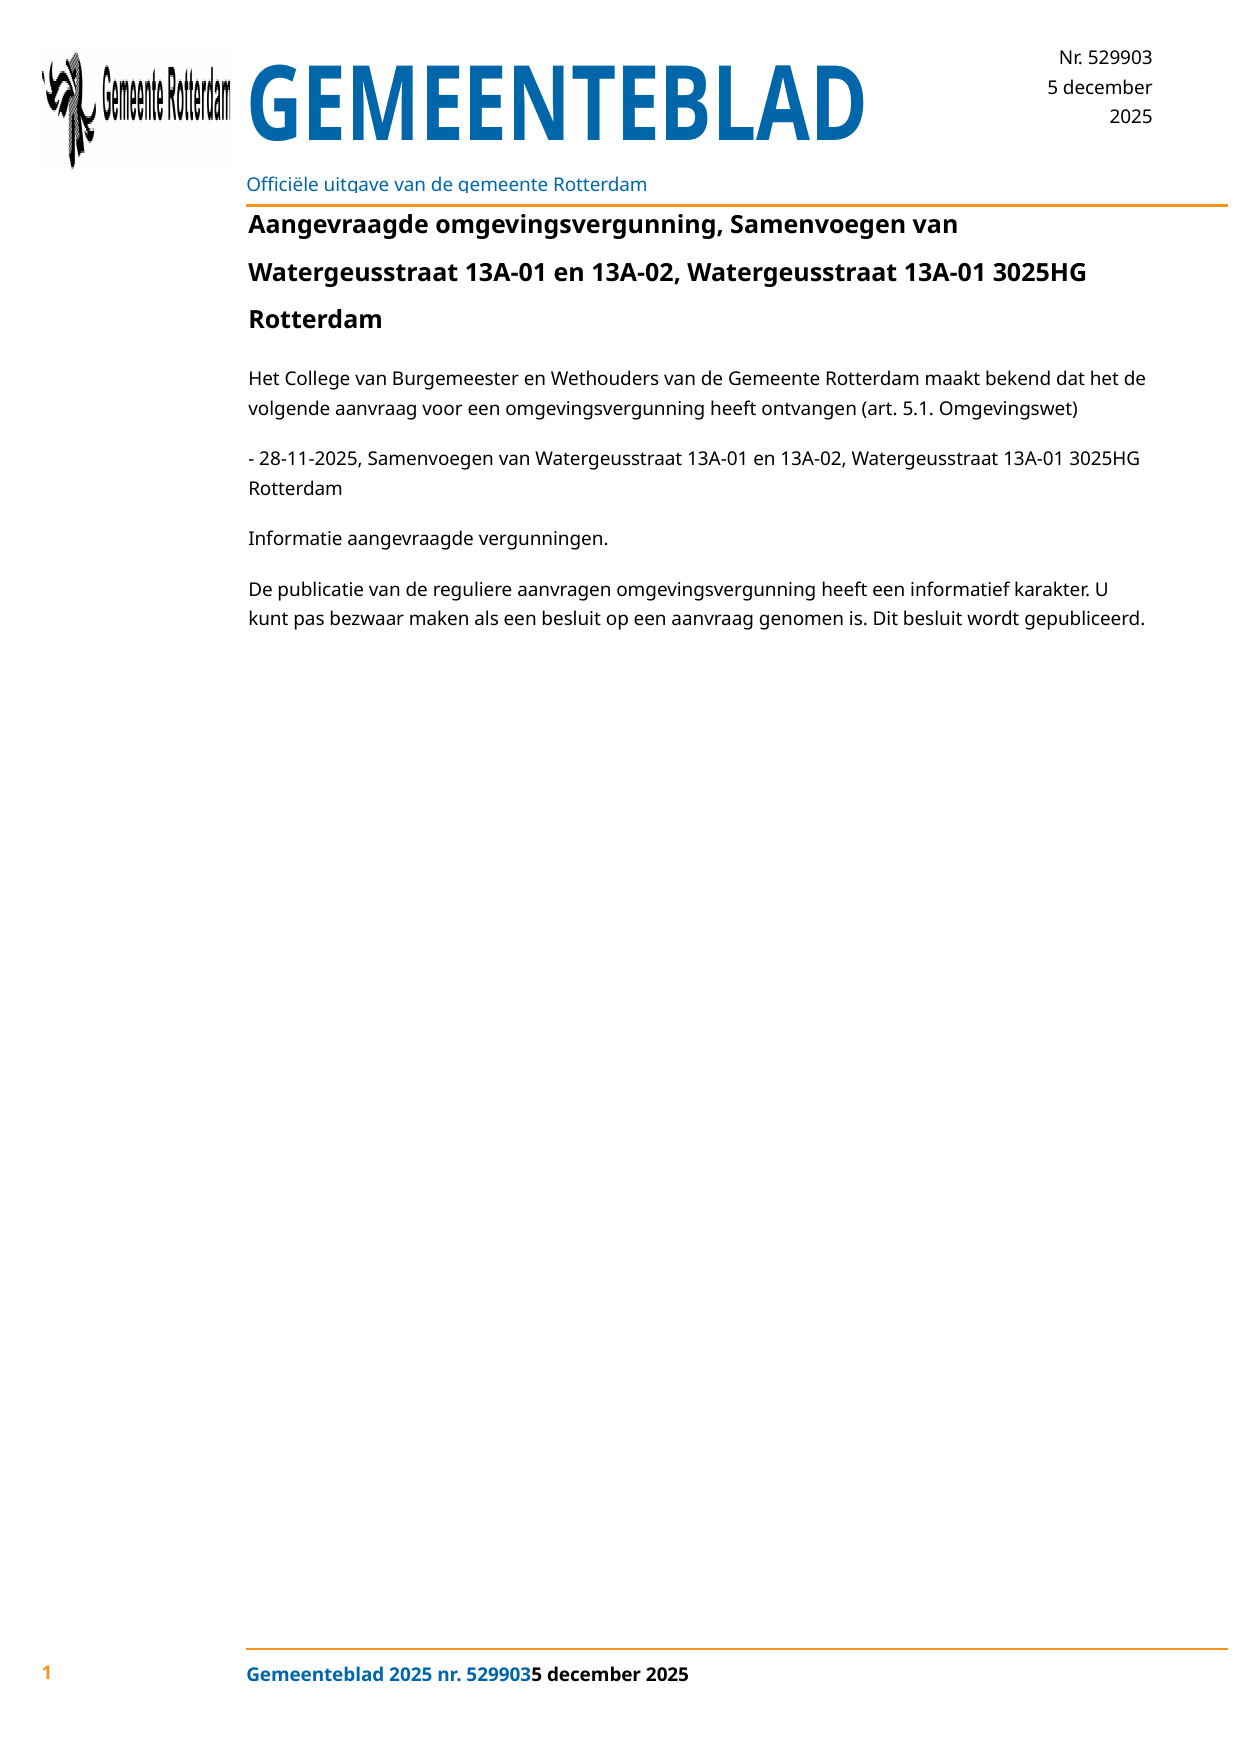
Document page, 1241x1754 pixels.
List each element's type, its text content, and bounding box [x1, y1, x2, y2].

text Informatie aangevraagde vergunningen. [248, 526, 1152, 551]
text Aangevraagde omgevingsvergunning, Samenvoegen van Watergeusstraat 13A-01 en 13A-02, Watergeusstraat 13A-01 3025HG Rotterdam [248, 207, 1152, 336]
text Het College van Burgemeester en Wethouders van de Gemeente Rotterdam maakt bekend dat het de volgende aanvraag voor een omgevingsvergunning heeft ontvangen (art. 5.1. Omgevingswet) [248, 366, 1152, 421]
picture [41, 47, 231, 172]
text De publicatie van de reguliere aanvragen omgevingsvergunning heeft een informatief karakter. U kunt pas bezwaar maken als een besluit op een aanvraag genomen is. Dit besluit wordt gepubliceerd. [248, 576, 1152, 631]
text - 28-11-2025, Samenvoegen van Watergeusstraat 13A-01 en 13A-02, Watergeusstraat 13A-01 3025HG Rotterdam [248, 446, 1152, 501]
